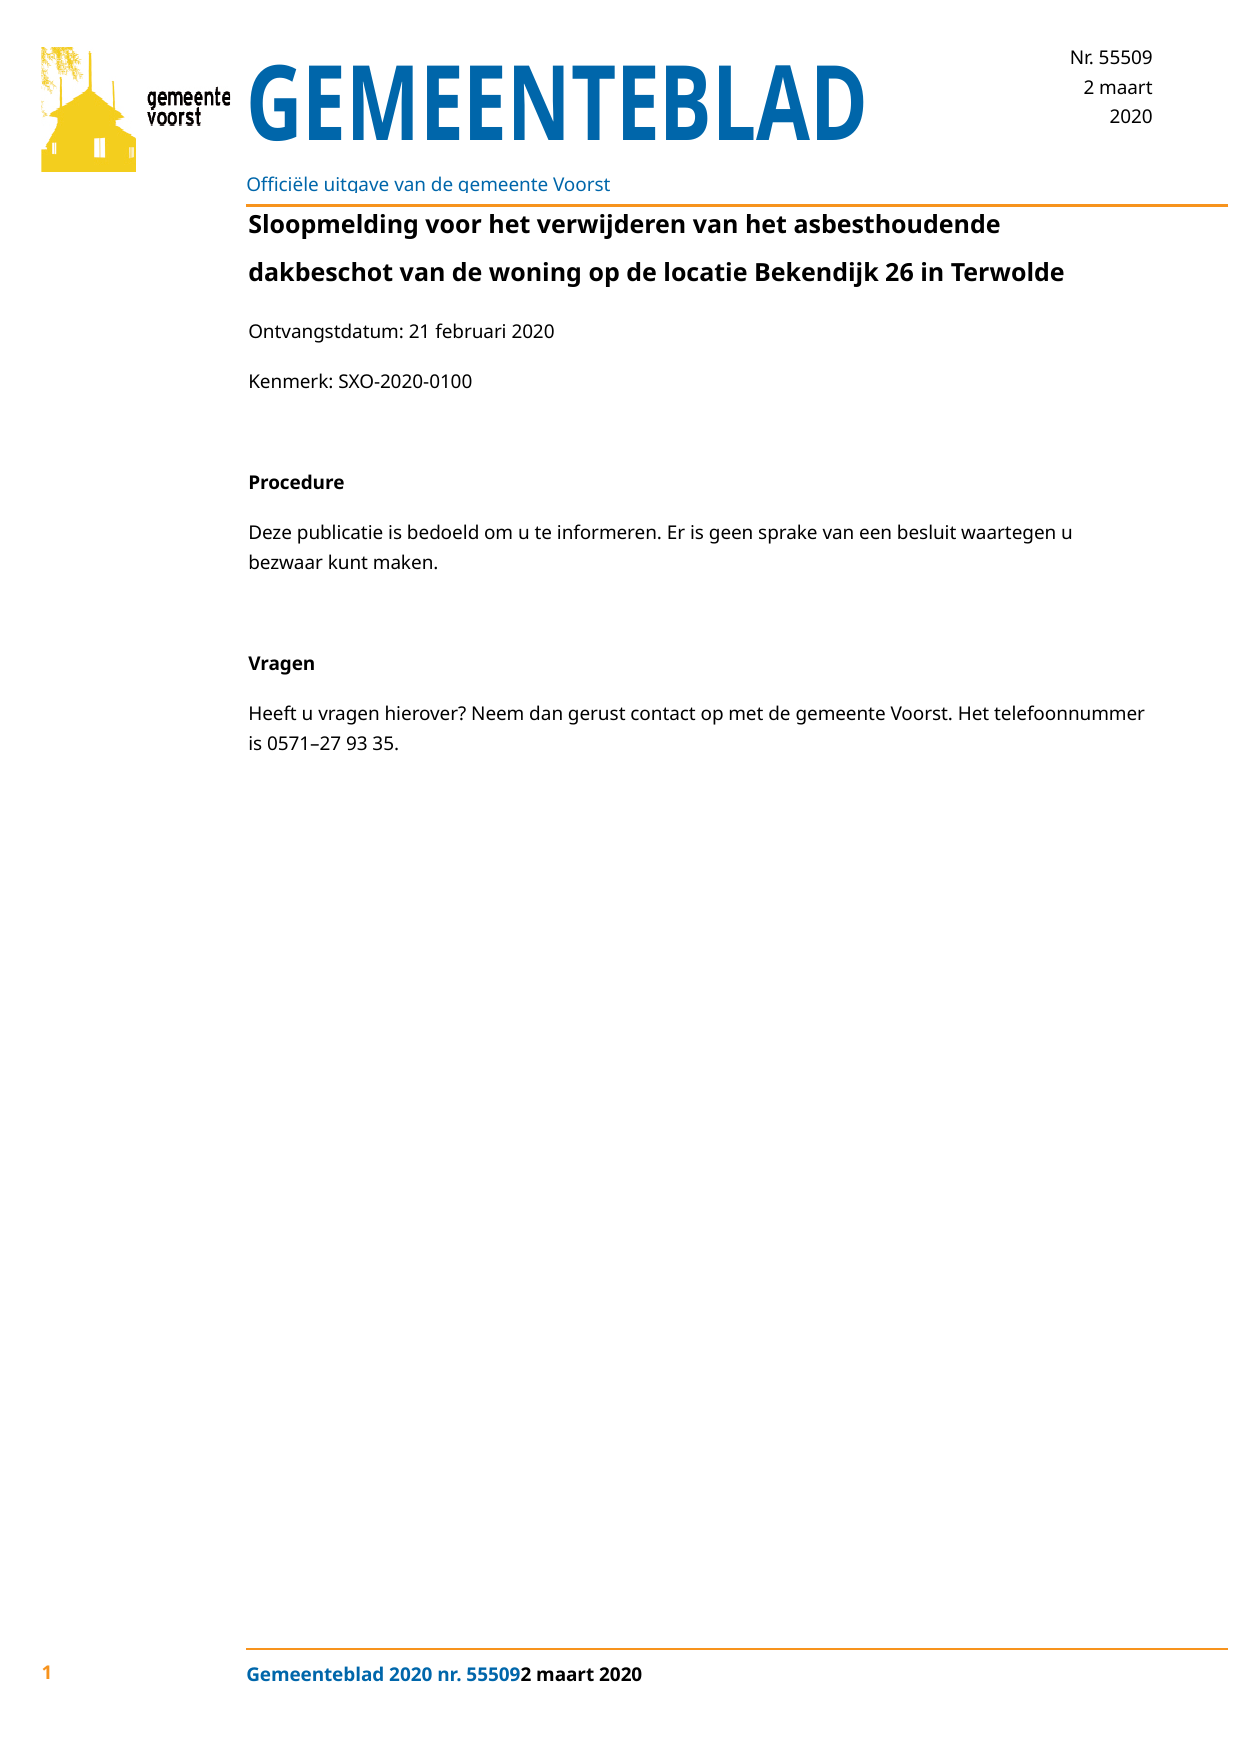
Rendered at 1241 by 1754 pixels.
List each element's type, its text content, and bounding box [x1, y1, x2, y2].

picture [41, 47, 231, 172]
text Deze publicatie is bedoeld om u te informeren. Er is geen sprake van een besluit waartegen u bezwaar kunt maken. [248, 519, 1152, 575]
text Procedure [248, 469, 1152, 495]
text Kenmerk: SXO-2020-0100 [248, 368, 1152, 394]
text Sloopmelding voor het verwijderen van het asbesthoudende dakbeschot van de woning op de locatie Bekendijk 26 in Terwolde [248, 207, 1152, 288]
text Heeft u vragen hierover? Neem dan gerust contact op met de gemeente Voorst. Het telefoonnummer is 0571–27 93 35. [248, 700, 1152, 756]
text Vragen [248, 650, 1152, 676]
text Ontvangstdatum: 21 februari 2020 [248, 318, 1152, 344]
